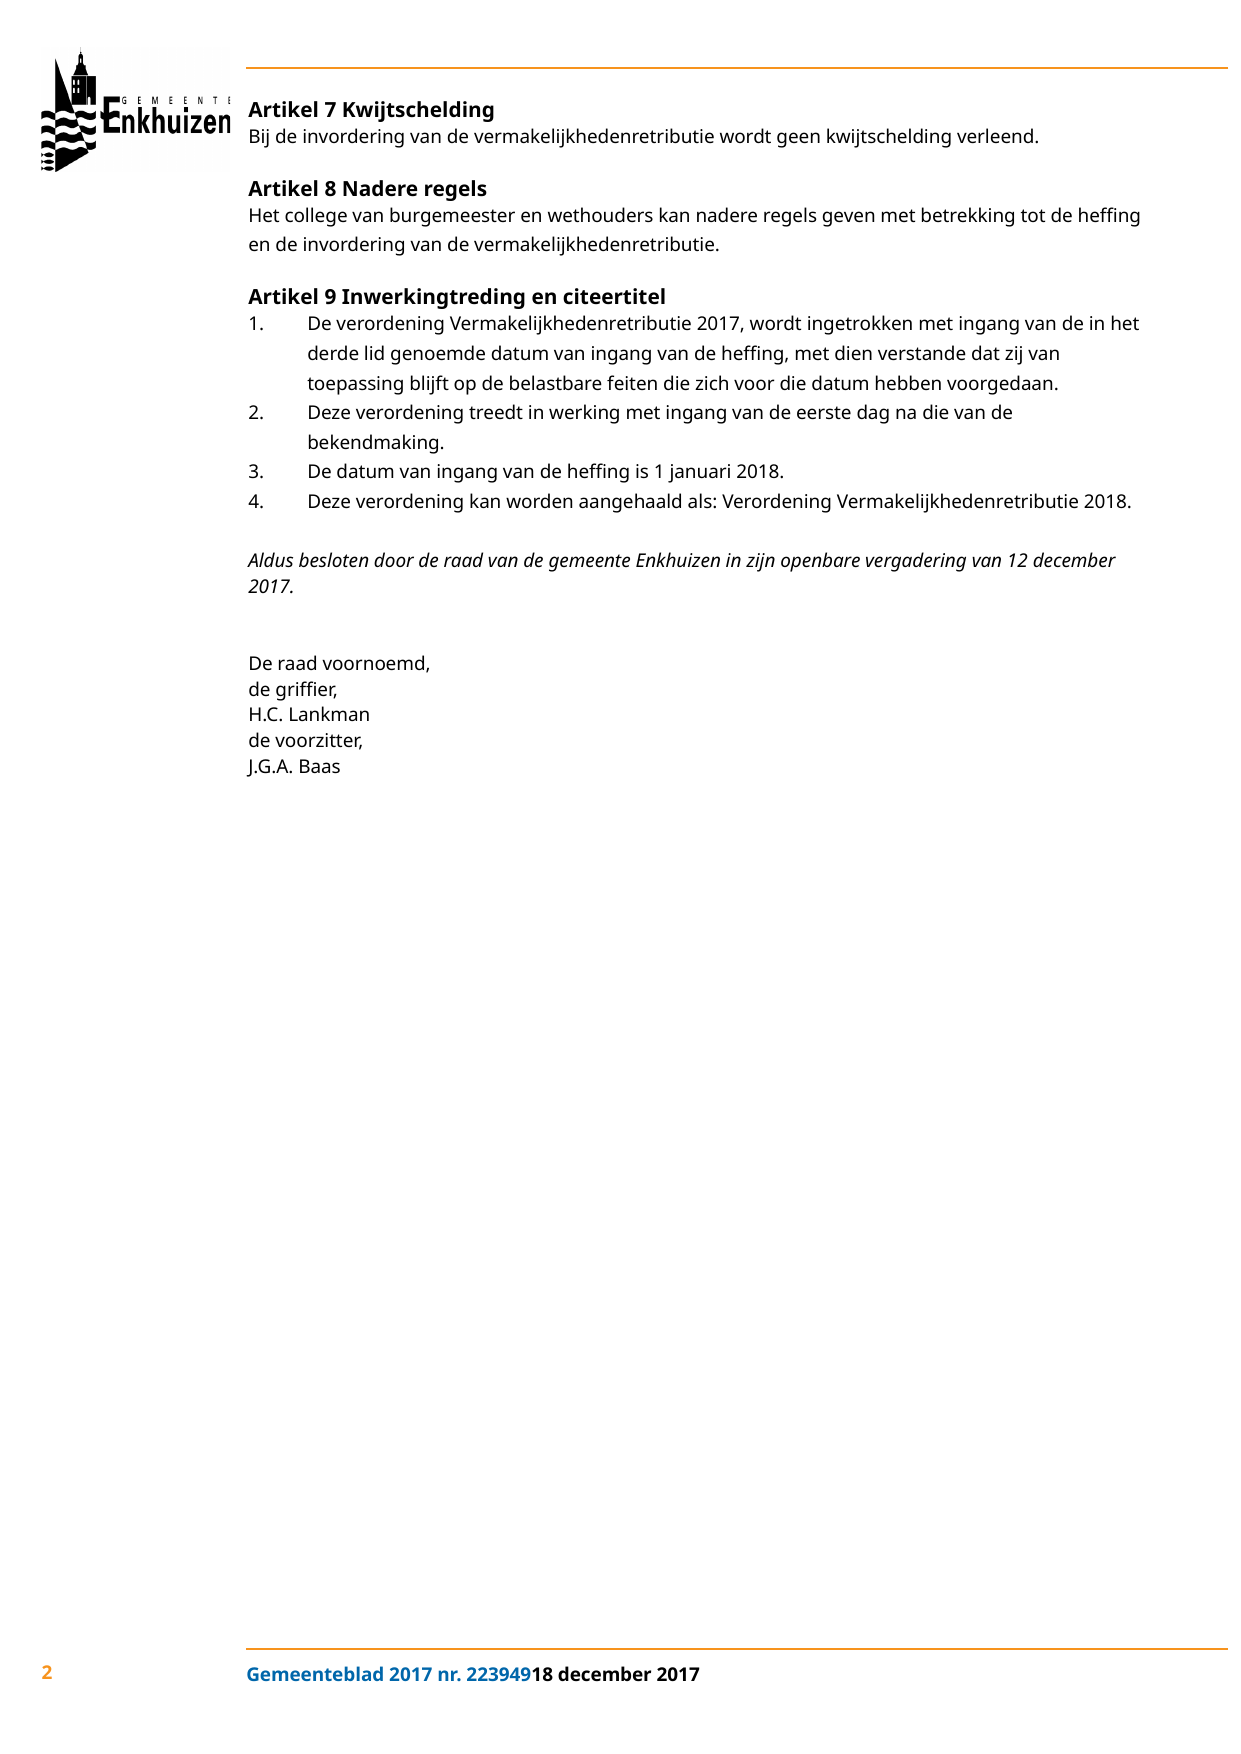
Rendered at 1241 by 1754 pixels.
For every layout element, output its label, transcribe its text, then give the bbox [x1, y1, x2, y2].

list De verordening Vermakelijkhedenretributie 2017, wordt ingetrokken met ingang van de in het derde lid genoemde datum van ingang van de heffing, met dien verstande dat zij van toepassing blijft op de belastbare feiten die zich voor die datum hebben voorgedaan. [248, 311, 1152, 395]
text de voorzitter, [248, 727, 1152, 753]
text Het college van burgemeester en wethouders kan nadere regels geven met betrekking tot de heffing en de invordering van de vermakelijkhedenretributie. [248, 202, 1152, 257]
picture [41, 47, 231, 172]
list De datum van ingang van de heffing is 1 januari 2018. [248, 458, 1152, 484]
text Bij de invordering van de vermakelijkhedenretributie wordt geen kwijtschelding verleend. [248, 123, 1152, 149]
text Artikel 9 Inwerkingtreding en citeertitel [248, 282, 1152, 311]
text Aldus besloten door de raad van de gemeente Enkhuizen in zijn openbare vergadering van 12 december 2017. [248, 547, 1152, 599]
text Artikel 7 Kwijtschelding [248, 95, 1152, 123]
text H.C. Lankman [248, 702, 1152, 727]
list Deze verordening treedt in werking met ingang van de eerste dag na die van de bekendmaking. [248, 399, 1152, 454]
text J.G.A. Baas [248, 753, 1152, 779]
text de griffier, [248, 676, 1152, 702]
text De raad voornoemd, [248, 650, 1152, 676]
text Artikel 8 Nadere regels [248, 174, 1152, 202]
list Deze verordening kan worden aangehaald als: Verordening Vermakelijkhedenretributie 2018. [248, 488, 1152, 514]
